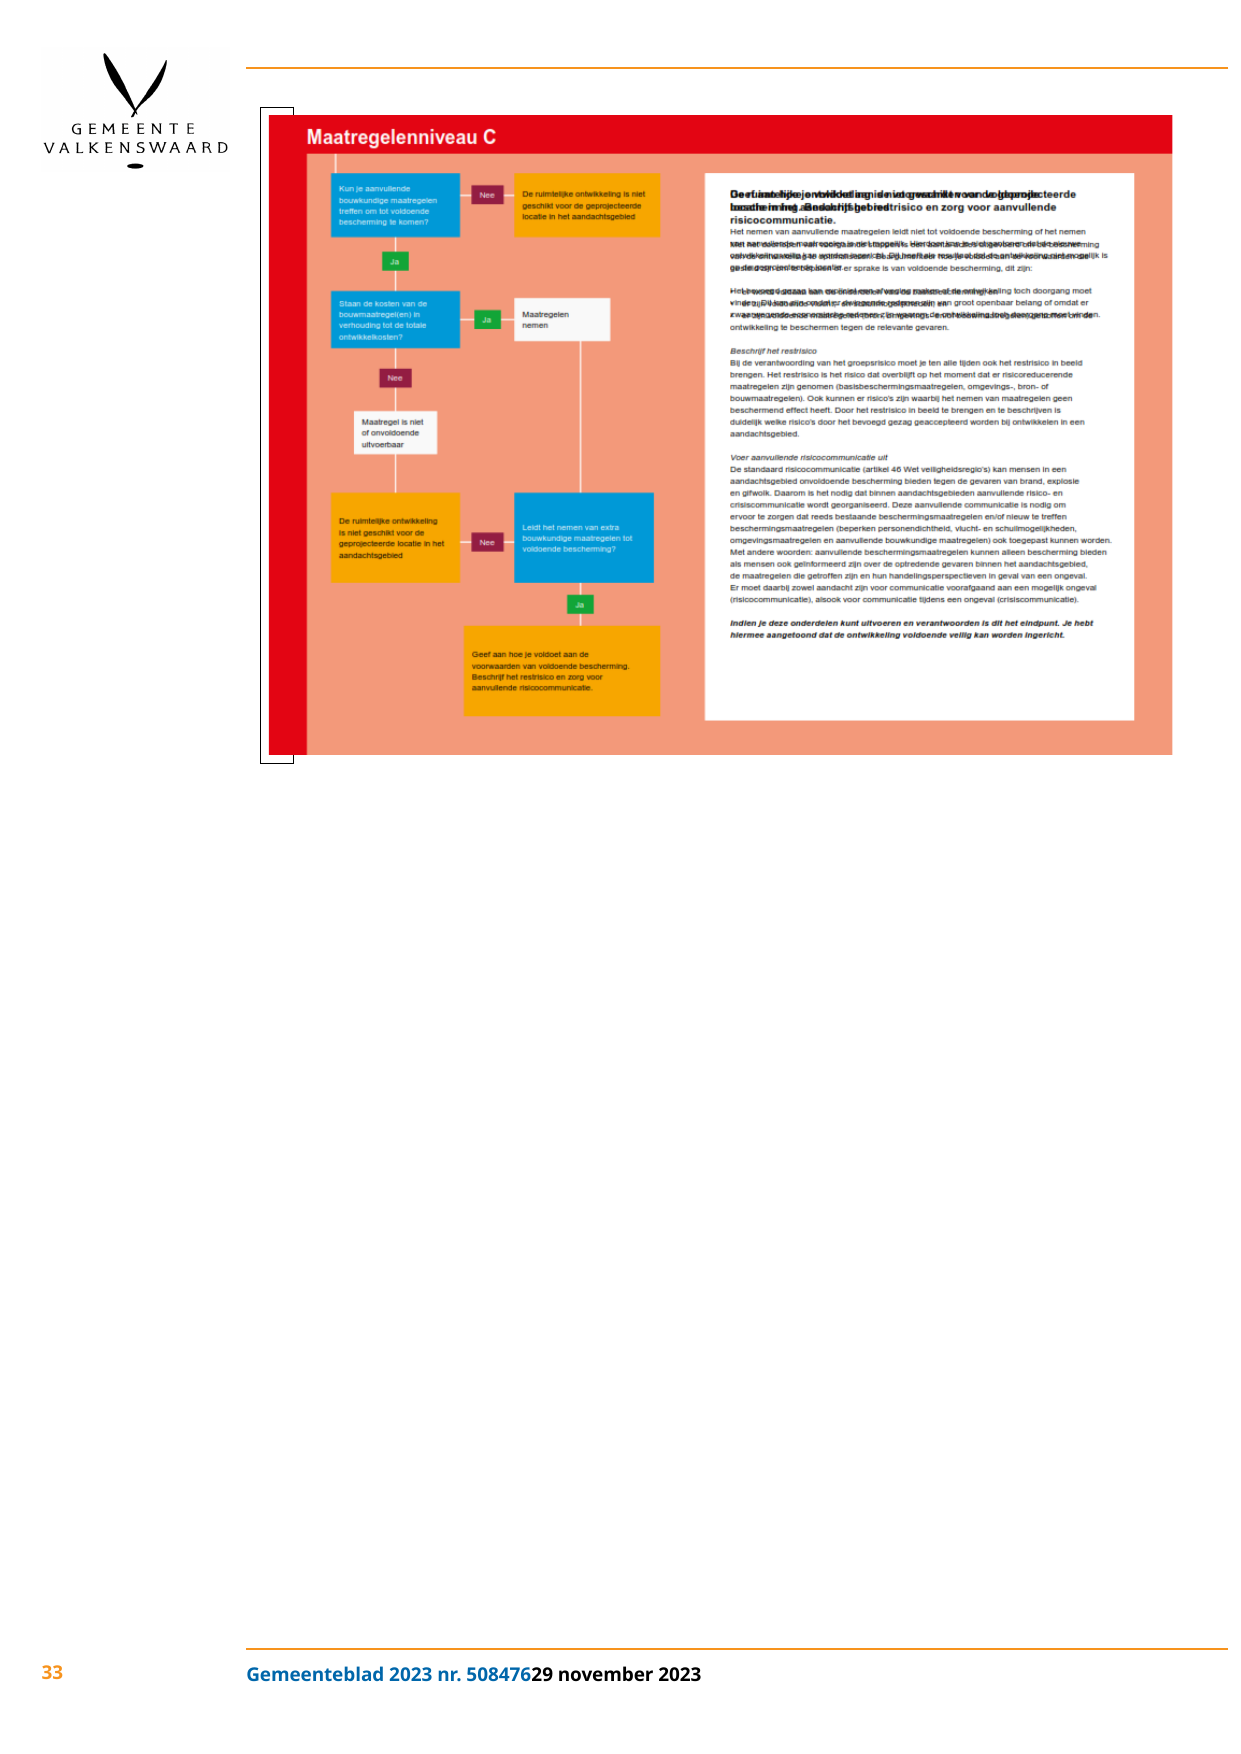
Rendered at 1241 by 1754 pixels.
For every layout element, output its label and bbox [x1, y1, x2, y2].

picture [41, 47, 231, 172]
picture [268, 115, 1173, 755]
